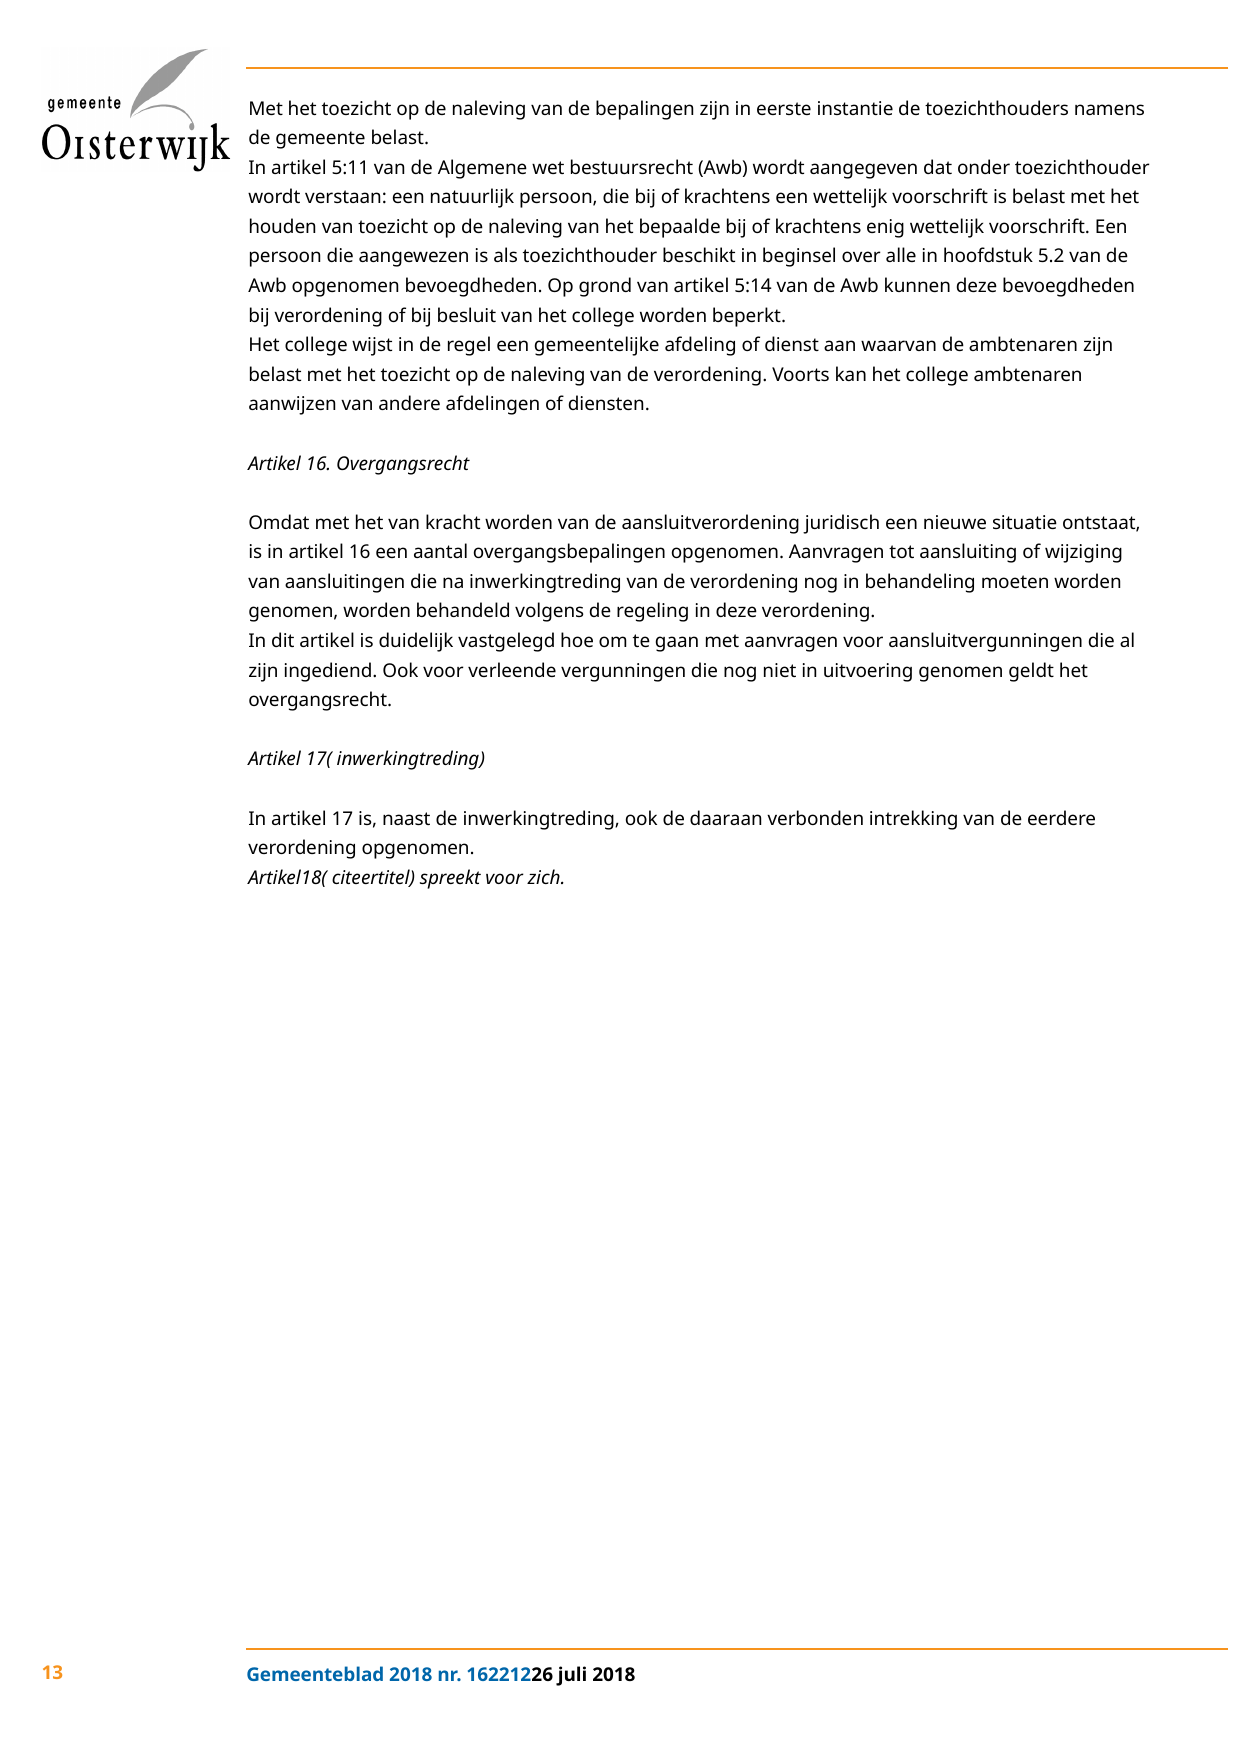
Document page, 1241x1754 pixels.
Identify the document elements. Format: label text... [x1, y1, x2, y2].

text Artikel 17( inwerkingtreding) [248, 746, 1152, 771]
text In artikel 17 is, naast de inwerkingtreding, ook de daaraan verbonden intrekking van de eerdere verordening opgenomen. [248, 805, 1152, 860]
text Het college wijst in de regel een gemeentelijke afdeling of dienst aan waarvan de ambtenaren zijn belast met het toezicht op de naleving van de verordening. Voorts kan het college ambtenaren aanwijzen van andere afdelingen of diensten. [248, 331, 1152, 416]
text In artikel 5:11 van de Algemene wet bestuursrecht (Awb) wordt aangegeven dat onder toezichthouder wordt verstaan: een natuurlijk persoon, die bij of krachtens een wettelijk voorschrift is belast met het houden van toezicht op de naleving van het bepaalde bij of krachtens enig wettelijk voorschrift. Een persoon die aangewezen is als toezichthouder beschikt in beginsel over alle in hoofdstuk 5.2 van de Awb opgenomen bevoegdheden. Op grond van artikel 5:14 van de Awb kunnen deze bevoegdheden bij verordening of bij besluit van het college worden beperkt. [248, 154, 1152, 328]
text Met het toezicht op de naleving van de bepalingen zijn in eerste instantie de toezichthouders namens de gemeente belast. [248, 95, 1152, 150]
picture [41, 47, 231, 172]
text Artikel18( citeertitel) spreekt voor zich. [248, 864, 1152, 890]
text In dit artikel is duidelijk vastgelegd hoe om te gaan met aanvragen voor aansluitvergunningen die al zijn ingediend. Ook voor verleende vergunningen die nog niet in uitvoering genomen geldt het overgangsrecht. [248, 627, 1152, 712]
text Artikel 16. Overgangsrecht [248, 450, 1152, 476]
text Omdat met het van kracht worden van de aansluitverordening juridisch een nieuwe situatie ontstaat, is in artikel 16 een aantal overgangsbepalingen opgenomen. Aanvragen tot aansluiting of wijziging van aansluitingen die na inwerkingtreding van de verordening nog in behandeling moeten worden genomen, worden behandeld volgens de regeling in deze verordening. [248, 509, 1152, 623]
